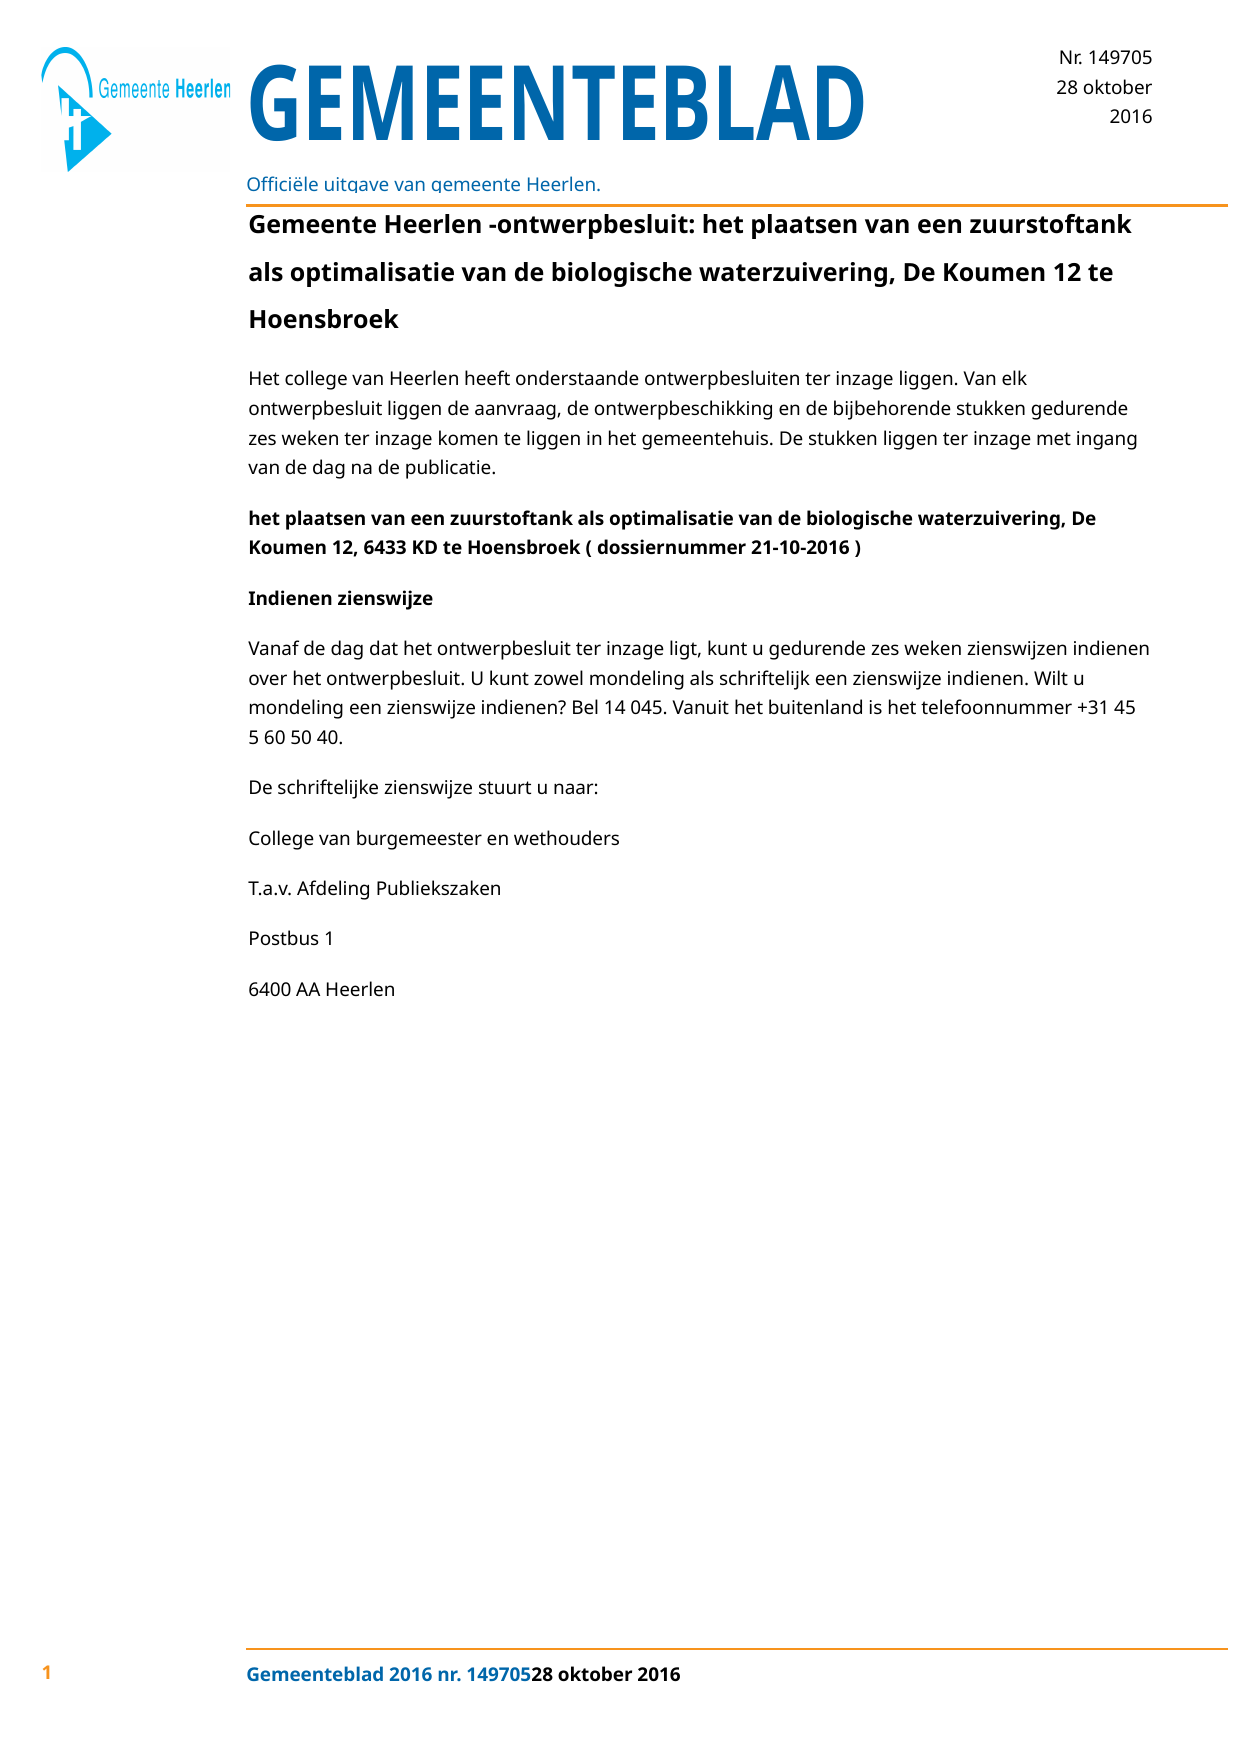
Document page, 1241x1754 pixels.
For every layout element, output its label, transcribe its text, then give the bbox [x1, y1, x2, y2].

text Indienen zienswijze [248, 585, 1152, 610]
picture [41, 47, 231, 172]
text De schriftelijke zienswijze stuurt u naar: [248, 774, 1152, 800]
picture [41, 47, 58, 70]
text Vanaf de dag dat het ontwerpbesluit ter inzage ligt, kunt u gedurende zes weken zienswijzen indienen over het ontwerpbesluit. U kunt zowel mondeling als schriftelijk een zienswijze indienen. Wilt u mondeling een zienswijze indienen? Bel 14 045. Vanuit het buitenland is het telefoonnummer +31 45 5 60 50 40. [248, 635, 1152, 749]
text College van burgemeester en wethouders [248, 825, 1152, 850]
text 6400 AA Heerlen [248, 976, 1152, 1002]
text het plaatsen van een zuurstoftank als optimalisatie van de biologische waterzuivering, De Koumen 12, 6433 KD te Hoensbroek ( dossiernummer 21-10-2016 ) [248, 505, 1152, 560]
text Postbus 1 [248, 926, 1152, 951]
text Het college van Heerlen heeft onderstaande ontwerpbesluiten ter inzage liggen. Van elk ontwerpbesluit liggen de aanvraag, de ontwerpbeschikking en de bijbehorende stukken gedurende zes weken ter inzage komen te liggen in het gemeentehuis. De stukken liggen ter inzage met ingang van de dag na de publicatie. [248, 366, 1152, 480]
text T.a.v. Afdeling Publiekszaken [248, 875, 1152, 901]
text Gemeente Heerlen -ontwerpbesluit: het plaatsen van een zuurstoftank als optimalisatie van de biologische waterzuivering, De Koumen 12 te Hoensbroek [248, 207, 1152, 336]
